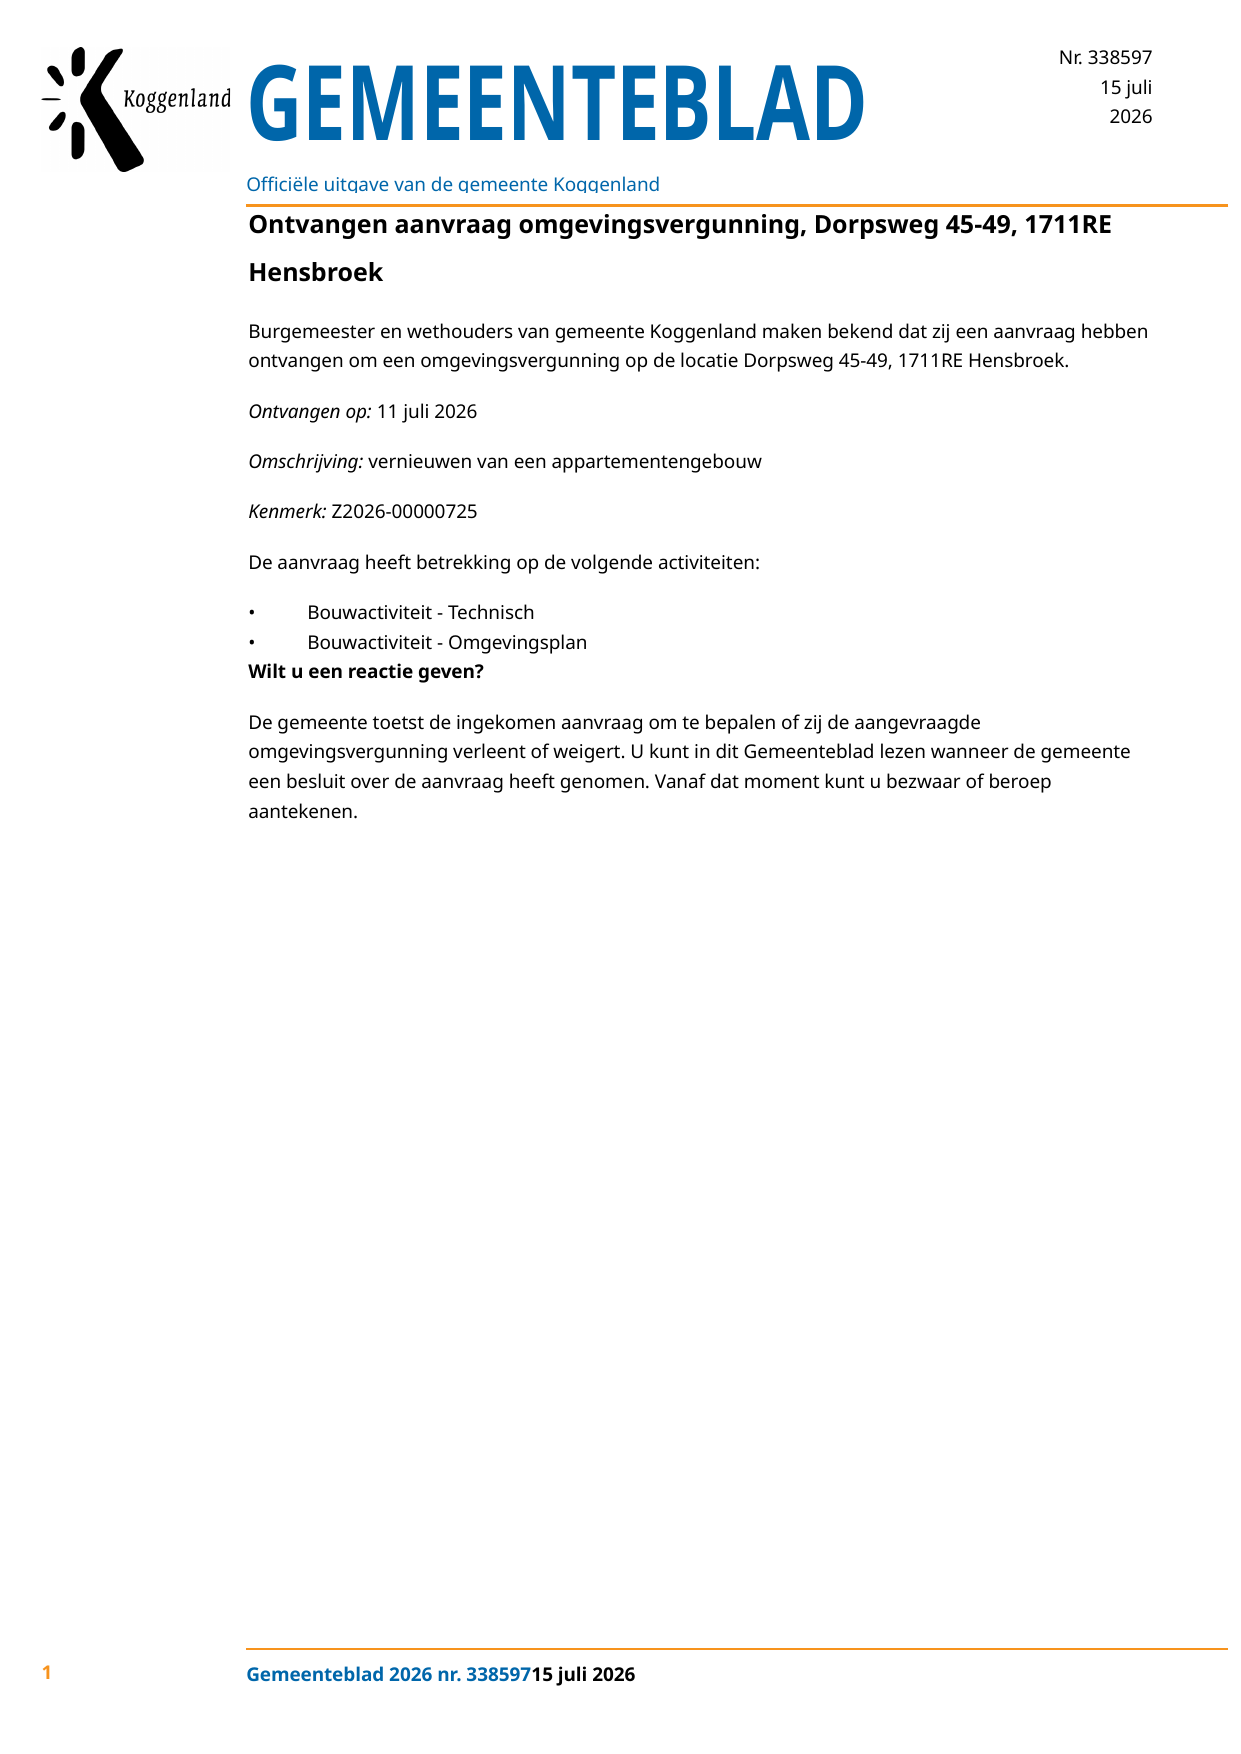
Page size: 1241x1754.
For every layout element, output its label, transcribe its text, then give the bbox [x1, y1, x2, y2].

text Ontvangen aanvraag omgevingsvergunning, Dorpsweg 45-49, 1711RE Hensbroek [248, 207, 1152, 288]
text De aanvraag heeft betrekking op de volgende activiteiten: [248, 549, 1152, 575]
text Omschrijving: vernieuwen van een appartementengebouw [248, 448, 1152, 474]
list Bouwactiviteit - Omgevingsplan [248, 629, 1152, 655]
list Bouwactiviteit - Technisch [248, 599, 1152, 625]
text Wilt u een reactie geven? [248, 659, 1152, 684]
text Ontvangen op: 11 juli 2026 [248, 398, 1152, 424]
text Kenmerk: Z2026-00000725 [248, 499, 1152, 524]
text Burgemeester en wethouders van gemeente Koggenland maken bekend dat zij een aanvraag hebben ontvangen om een omgevingsvergunning op de locatie Dorpsweg 45-49, 1711RE Hensbroek. [248, 318, 1152, 373]
text De gemeente toetst de ingekomen aanvraag om te bepalen of zij de aangevraagde omgevingsvergunning verleent of weigert. U kunt in dit Gemeenteblad lezen wanneer de gemeente een besluit over de aanvraag heeft genomen. Vanaf dat moment kunt u bezwaar of beroep aantekenen. [248, 709, 1152, 824]
picture [41, 47, 231, 172]
